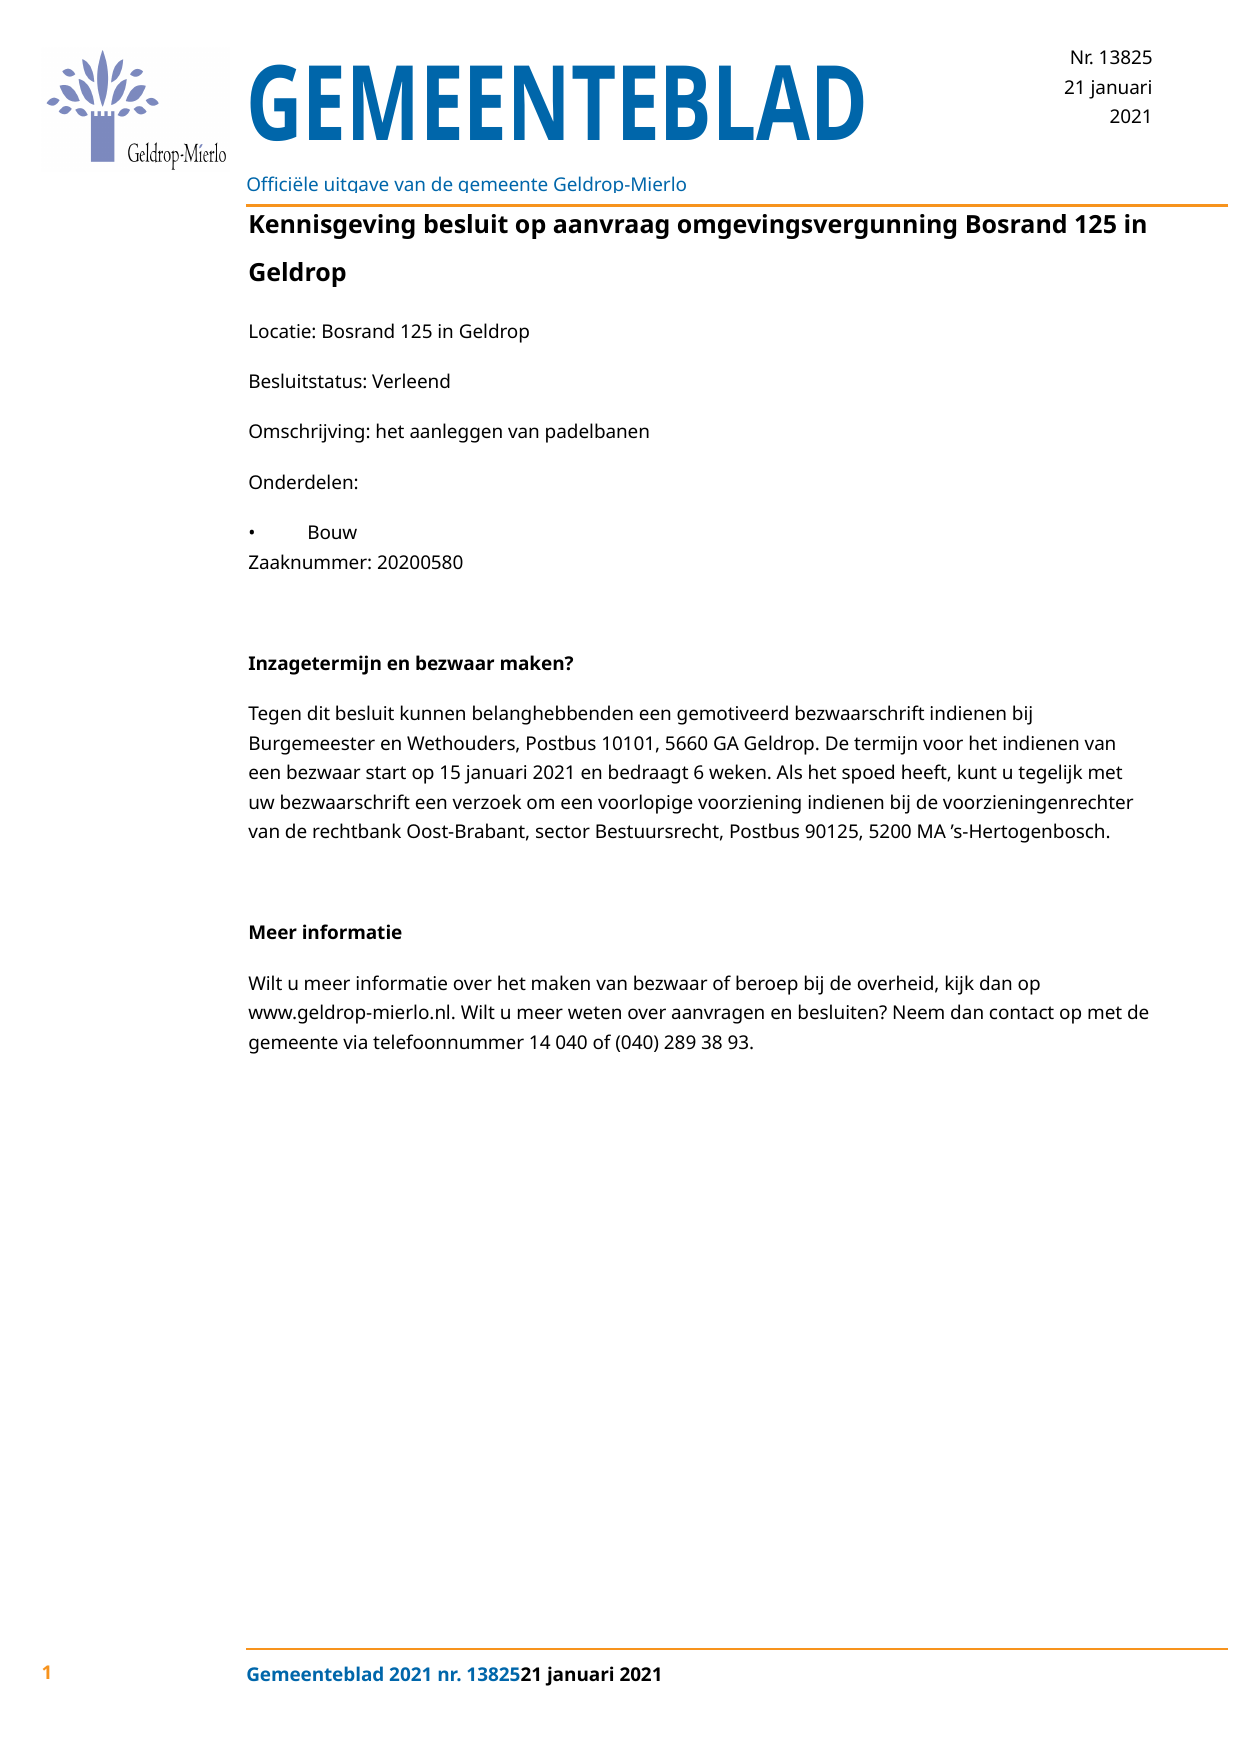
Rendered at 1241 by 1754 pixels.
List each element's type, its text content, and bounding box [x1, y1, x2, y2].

list Bouw [248, 519, 1152, 545]
text Kennisgeving besluit op aanvraag omgevingsvergunning Bosrand 125 in Geldrop [248, 207, 1152, 288]
text Onderdelen: [248, 469, 1152, 495]
text Inzagetermijn en bezwaar maken? [248, 650, 1152, 676]
text Omschrijving: het aanleggen van padelbanen [248, 419, 1152, 444]
picture [41, 47, 231, 172]
text Tegen dit besluit kunnen belanghebbenden een gemotiveerd bezwaarschrift indienen bij Burgemeester en Wethouders, Postbus 10101, 5660 GA Geldrop. De termijn voor het indienen van een bezwaar start op 15 januari 2021 en bedraagt 6 weken. Als het spoed heeft, kunt u tegelijk met uw bezwaarschrift een verzoek om een voorlopige voorziening indienen bij de voorzieningenrechter van de rechtbank Oost-Brabant, sector Bestuursrecht, Postbus 90125, 5200 MA ’s-Hertogenbosch. [248, 700, 1152, 844]
text Locatie: Bosrand 125 in Geldrop [248, 318, 1152, 344]
text Meer informatie [248, 919, 1152, 945]
text Besluitstatus: Verleend [248, 368, 1152, 394]
text Zaaknummer: 20200580 [248, 549, 1152, 575]
text Wilt u meer informatie over het maken van bezwaar of beroep bij de overheid, kijk dan op www.geldrop-mierlo.nl. Wilt u meer weten over aanvragen en besluiten? Neem dan contact op met de gemeente via telefoonnummer 14 040 of (040) 289 38 93. [248, 970, 1152, 1055]
